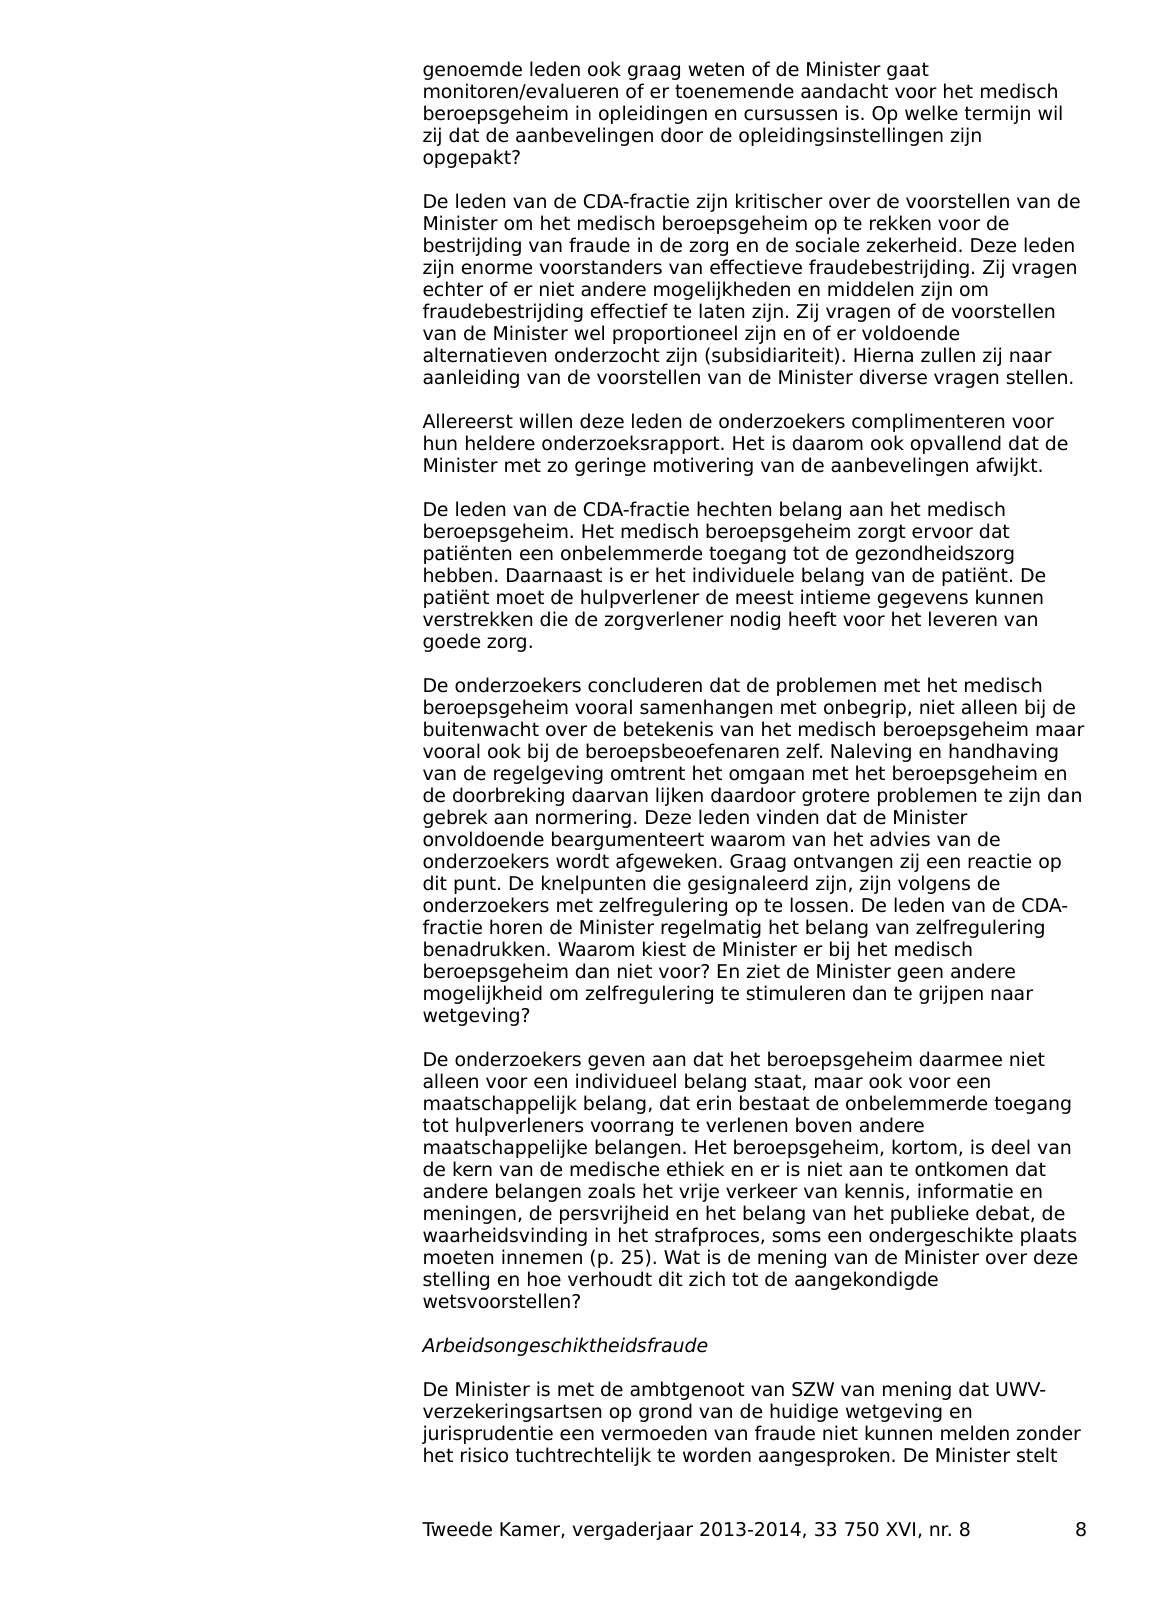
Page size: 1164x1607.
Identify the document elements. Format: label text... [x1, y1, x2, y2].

text De leden van de CDA-fractie hechten belang aan het medisch beroepsgeheim. Het medisch beroepsgeheim zorgt ervoor dat patiënten een onbelemmerde toegang tot de gezondheidszorg hebben. Daarnaast is er het individuele belang van de patiënt. De patiënt moet de hulpverlener de meest intieme gegevens kunnen verstrekken die de zorgverlener nodig heeft voor het leveren van goede zorg. [422, 499, 1087, 653]
subtitle Arbeidsongeschiktheidsfraude [422, 1335, 1087, 1357]
text De leden van de CDA-fractie zijn kritischer over de voorstellen van de Minister om het medisch beroepsgeheim op te rekken voor de bestrijding van fraude in de zorg en de sociale zekerheid. Deze leden zijn enorme voorstanders van effectieve fraudebestrijding. Zij vragen echter of er niet andere mogelijkheden en middelen zijn om fraudebestrijding effectief te laten zijn. Zij vragen of de voorstellen van de Minister wel proportioneel zijn en of er voldoende alternatieven onderzocht zijn (subsidiariteit). Hierna zullen zij naar aanleiding van de voorstellen van de Minister diverse vragen stellen. [422, 191, 1087, 389]
text genoemde leden ook graag weten of de Minister gaat monitoren/evalueren of er toenemende aandacht voor het medisch beroepsgeheim in opleidingen en cursussen is. Op welke termijn wil zij dat de aanbevelingen door de opleidingsinstellingen zijn opgepakt? [422, 59, 1087, 169]
text Allereerst willen deze leden de onderzoekers complimenteren voor hun heldere onderzoeksrapport. Het is daarom ook opvallend dat de Minister met zo geringe motivering van de aanbevelingen afwijkt. [422, 411, 1087, 477]
text De onderzoekers geven aan dat het beroepsgeheim daarmee niet alleen voor een individueel belang staat, maar ook voor een maatschappelijk belang, dat erin bestaat de onbelemmerde toegang tot hulpverleners voorrang te verlenen boven andere maatschappelijke belangen. Het beroepsgeheim, kortom, is deel van de kern van de medische ethiek en er is niet aan te ontkomen dat andere belangen zoals het vrije verkeer van kennis, informatie en meningen, de persvrijheid en het belang van het publieke debat, de waarheidsvinding in het strafproces, soms een ondergeschikte plaats moeten innemen (p. 25). Wat is de mening van de Minister over deze stelling en hoe verhoudt dit zich tot de aangekondigde wetsvoorstellen? [422, 1049, 1087, 1313]
text De Minister is met de ambtgenoot van SZW van mening dat UWV-verzekeringsartsen op grond van de huidige wetgeving en jurisprudentie een vermoeden van fraude niet kunnen melden zonder het risico tuchtrechtelijk te worden aangesproken. De Minister stelt [422, 1379, 1087, 1467]
text De onderzoekers concluderen dat de problemen met het medisch beroepsgeheim vooral samenhangen met onbegrip, niet alleen bij de buitenwacht over de betekenis van het medisch beroepsgeheim maar vooral ook bij de beroepsbeoefenaren zelf. Naleving en handhaving van de regelgeving omtrent het omgaan met het beroepsgeheim en de doorbreking daarvan lijken daardoor grotere problemen te zijn dan gebrek aan normering. Deze leden vinden dat de Minister onvoldoende beargumenteert waarom van het advies van de onderzoekers wordt afgeweken. Graag ontvangen zij een reactie op dit punt. De knelpunten die gesignaleerd zijn, zijn volgens de onderzoekers met zelfregulering op te lossen. De leden van de CDA-fractie horen de Minister regelmatig het belang van zelfregulering benadrukken. Waarom kiest de Minister er bij het medisch beroepsgeheim dan niet voor? En ziet de Minister geen andere mogelijkheid om zelfregulering te stimuleren dan te grijpen naar wetgeving? [422, 675, 1087, 1027]
